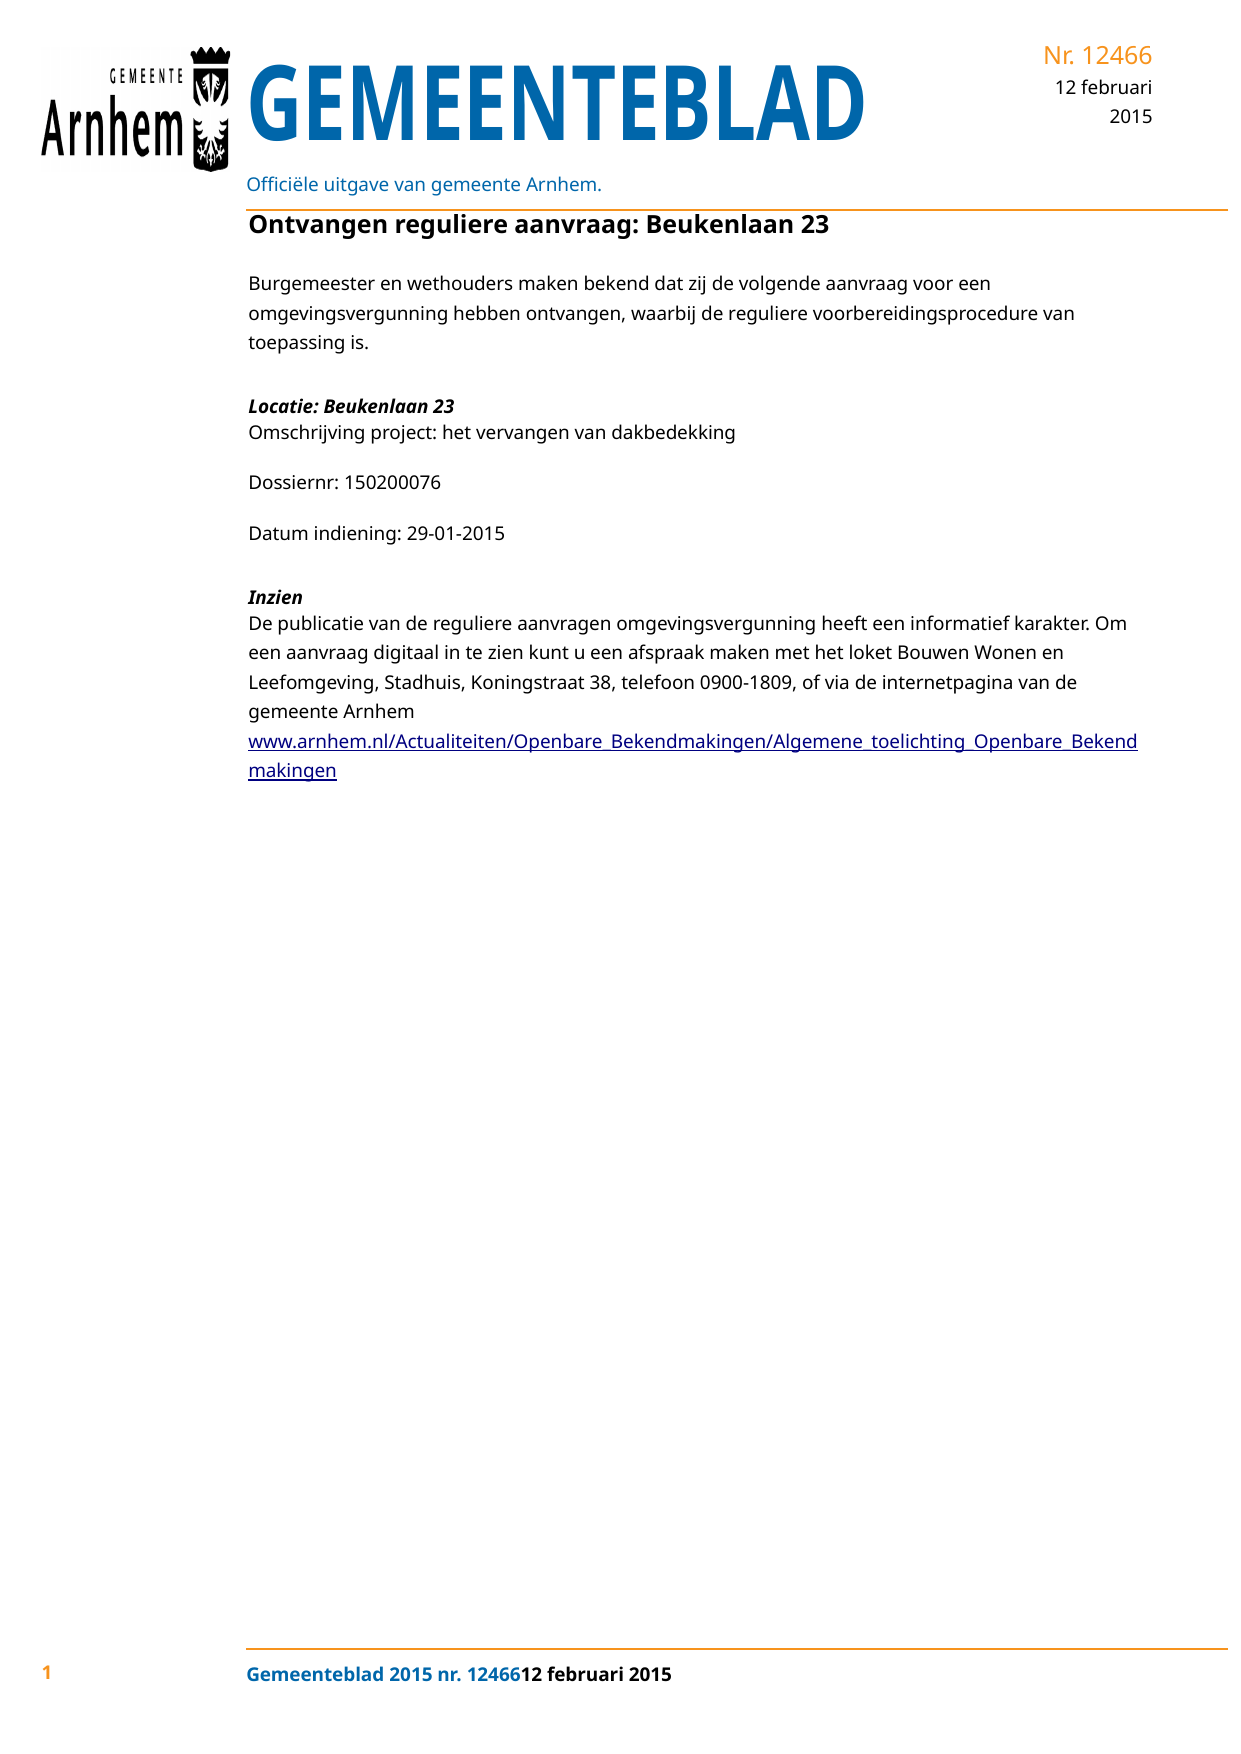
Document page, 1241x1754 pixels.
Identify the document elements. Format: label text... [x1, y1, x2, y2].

text Burgemeester en wethouders maken bekend dat zij de volgende aanvraag voor een omgevingsvergunning hebben ontvangen, waarbij de reguliere voorbereidingsprocedure van toepassing is. [248, 270, 1152, 355]
picture [41, 47, 231, 172]
text Locatie: Beukenlaan 23 [248, 393, 1152, 419]
text Omschrijving project: het vervangen van dakbedekking [248, 419, 1152, 445]
text Datum indiening: 29-01-2015 [248, 520, 1152, 546]
text Inzien [248, 584, 1152, 610]
text De publicatie van de reguliere aanvragen omgevingsvergunning heeft een informatief karakter. Om een aanvraag digitaal in te zien kunt u een afspraak maken met het loket Bouwen Wonen en Leefomgeving, Stadhuis, Koningstraat 38, telefoon 0900-1809, of via de internetpagina van de gemeente Arnhem www.arnhem.nl/Actualiteiten/Openbare_Bekendmakingen/Algemene_toelichting_Openbare_Bekendmakingen [248, 610, 1152, 783]
text Ontvangen reguliere aanvraag: Beukenlaan 23 [248, 211, 1152, 241]
text Dossiernr: 150200076 [248, 469, 1152, 495]
